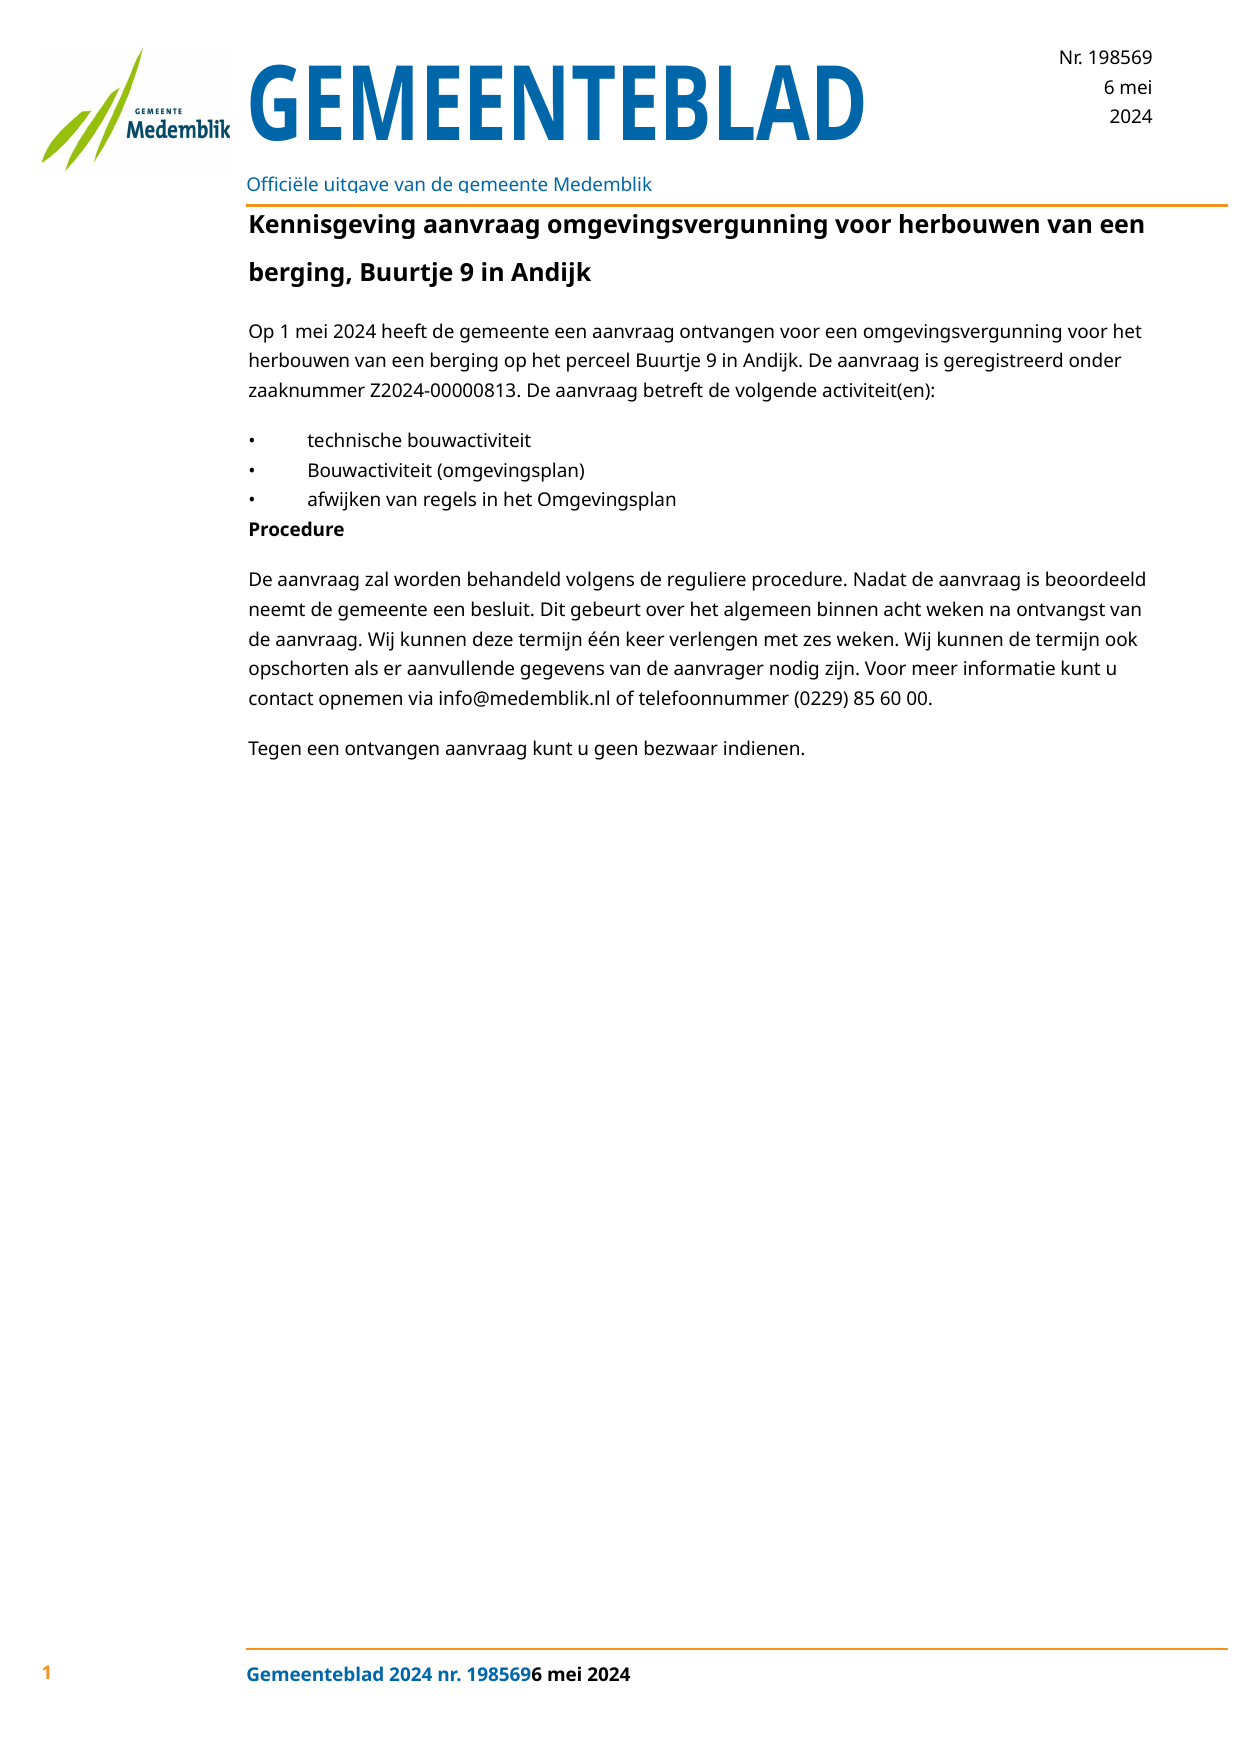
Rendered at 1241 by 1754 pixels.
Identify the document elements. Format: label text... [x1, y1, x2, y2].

text Tegen een ontvangen aanvraag kunt u geen bezwaar indienen. [248, 735, 1152, 761]
picture [41, 47, 231, 172]
list Bouwactiviteit (omgevingsplan) [248, 457, 1152, 483]
list afwijken van regels in het Omgevingsplan [248, 487, 1152, 512]
text Op 1 mei 2024 heeft de gemeente een aanvraag ontvangen voor een omgevingsvergunning voor het herbouwen van een berging op het perceel Buurtje 9 in Andijk. De aanvraag is geregistreerd onder zaaknummer Z2024-00000813. De aanvraag betreft de volgende activiteit(en): [248, 318, 1152, 403]
text Procedure [248, 516, 1152, 542]
text De aanvraag zal worden behandeld volgens de reguliere procedure. Nadat de aanvraag is beoordeeld neemt de gemeente een besluit. Dit gebeurt over het algemeen binnen acht weken na ontvangst van de aanvraag. Wij kunnen deze termijn één keer verlengen met zes weken. Wij kunnen de termijn ook opschorten als er aanvullende gegevens van de aanvrager nodig zijn. Voor meer informatie kunt u contact opnemen via info@medemblik.nl of telefoonnummer (0229) 85 60 00. [248, 567, 1152, 711]
list technische bouwactiviteit [248, 427, 1152, 453]
text Kennisgeving aanvraag omgevingsvergunning voor herbouwen van een berging, Buurtje 9 in Andijk [248, 207, 1152, 288]
